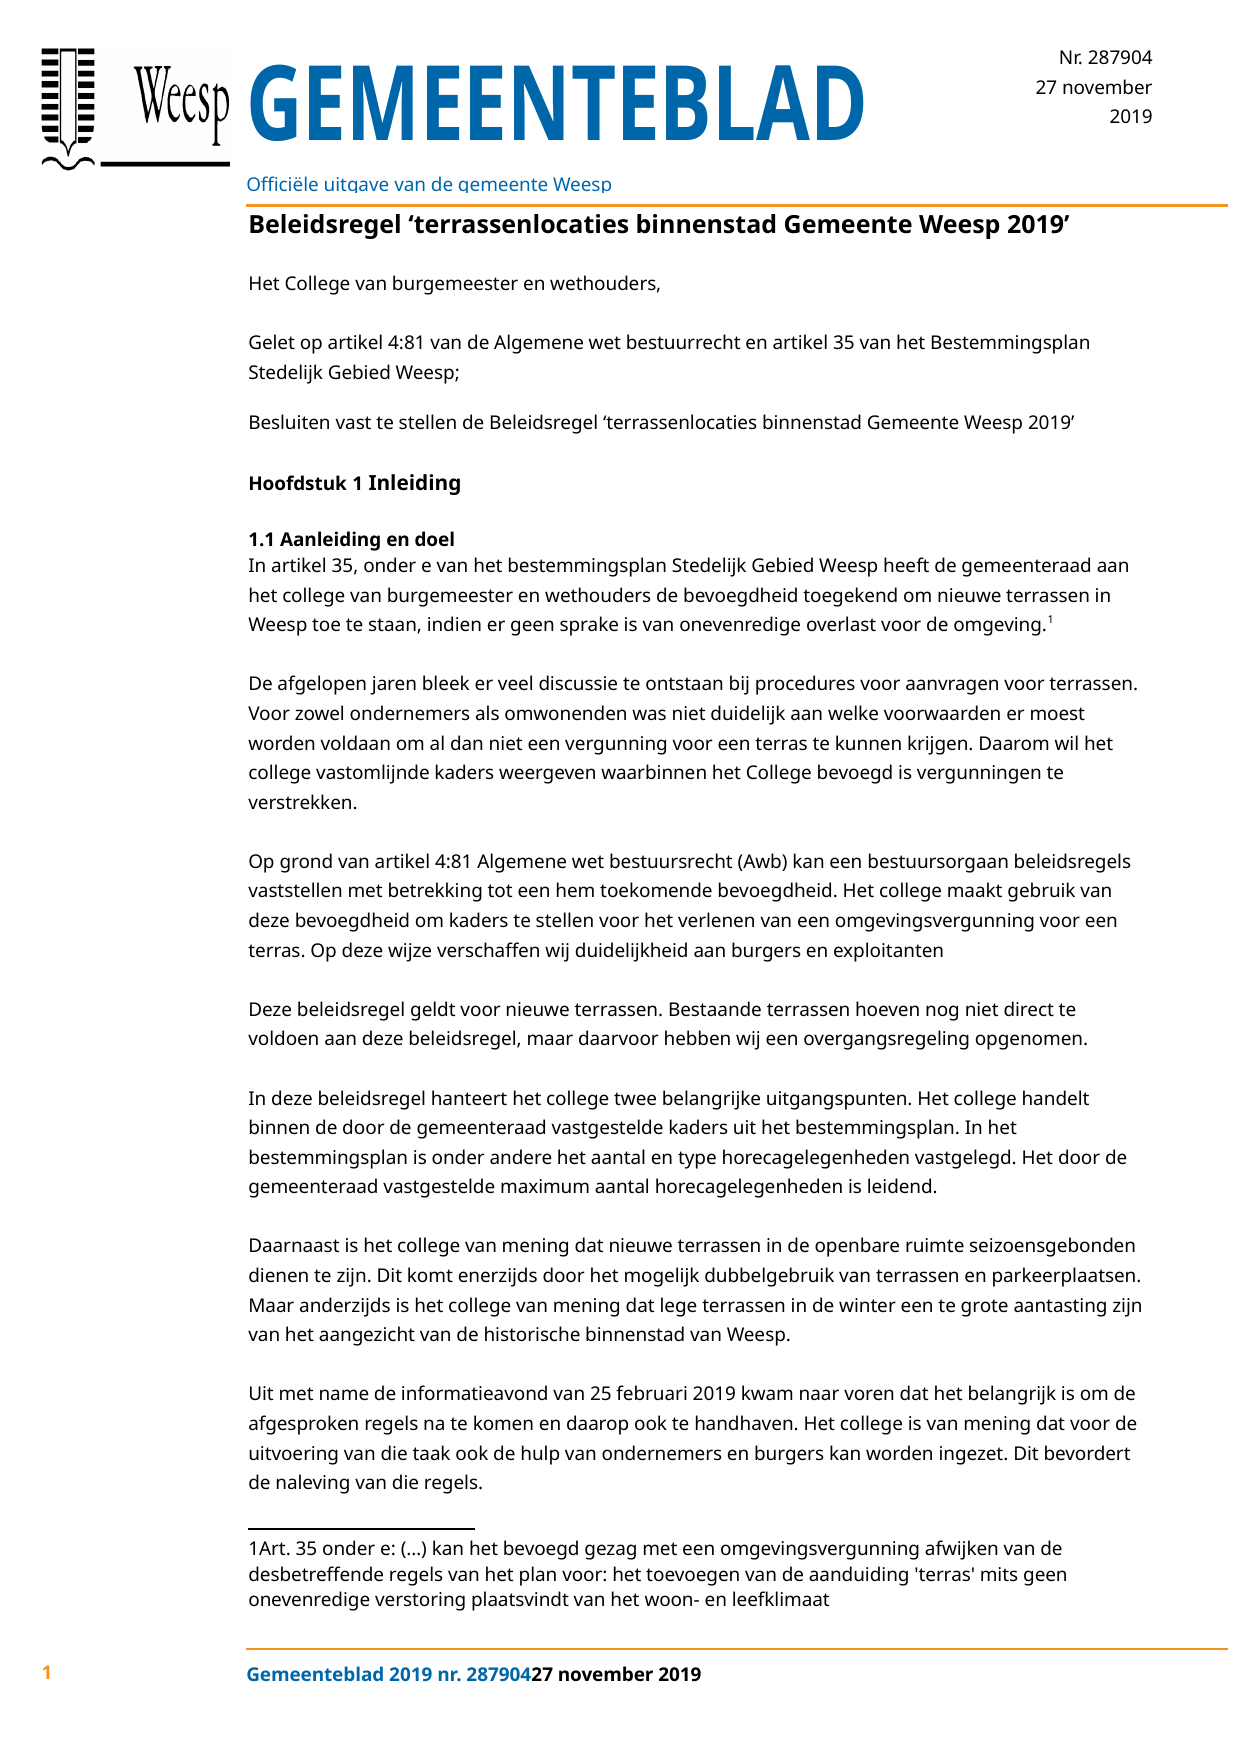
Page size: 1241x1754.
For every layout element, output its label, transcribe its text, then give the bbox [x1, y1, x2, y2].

text Op grond van artikel 4:81 Algemene wet bestuursrecht (Awb) kan een bestuursorgaan beleidsregels vaststellen met betrekking tot een hem toekomende bevoegdheid. Het college maakt gebruik van deze bevoegdheid om kaders te stellen voor het verlenen van een omgevingsvergunning voor een terras. Op deze wijze verschaffen wij duidelijkheid aan burgers en exploitanten [248, 848, 1152, 963]
text De afgelopen jaren bleek er veel discussie te ontstaan bij procedures voor aanvragen voor terrassen. Voor zowel ondernemers als omwonenden was niet duidelijk aan welke voorwaarden er moest worden voldaan om al dan niet een vergunning voor een terras te kunnen krijgen. Daarom wil het college vastomlijnde kaders weergeven waarbinnen het College bevoegd is vergunningen te verstrekken. [248, 671, 1152, 815]
text Deze beleidsregel geldt voor nieuwe terrassen. Bestaande terrassen hoeven nog niet direct te voldoen aan deze beleidsregel, maar daarvoor hebben wij een overgangsregeling opgenomen. [248, 996, 1152, 1051]
text In artikel 35, onder e van het bestemmingsplan Stedelijk Gebied Weesp heeft de gemeenteraad aan het college van burgemeester en wethouders de bevoegdheid toegekend om nieuwe terrassen in Weesp toe te staan, indien er geen sprake is van onevenredige overlast voor de omgeving. [248, 552, 1152, 637]
text Uit met name de informatieavond van 25 februari 2019 kwam naar voren dat het belangrijk is om de afgesproken regels na te komen en daarop ook te handhaven. Het college is van mening dat voor de uitvoering van die taak ook de hulp van ondernemers en burgers kan worden ingezet. Dit bevordert de naleving van die regels. [248, 1381, 1152, 1495]
text Art. 35 onder e: (…) kan het bevoegd gezag met een omgevingsvergunning afwijken van de desbetreffende regels van het plan voor: het toevoegen van de aanduiding 'terras' mits geen onevenredige verstoring plaatsvindt van het woon- en leefklimaat [248, 1535, 1152, 1612]
text In deze beleidsregel hanteert het college twee belangrijke uitgangspunten. Het college handelt binnen de door de gemeenteraad vastgestelde kaders uit het bestemmingsplan. In het bestemmingsplan is onder andere het aantal en type horecagelegenheden vastgelegd. Het door de gemeenteraad vastgestelde maximum aantal horecagelegenheden is leidend. [248, 1085, 1152, 1199]
text Besluiten vast te stellen de Beleidsregel ‘terrassenlocaties binnenstad Gemeente Weesp 2019’ [248, 409, 1152, 435]
text 1.1 Aanleiding en doel [248, 527, 1152, 552]
text Hoofdstuk 1 Inleiding [248, 468, 1152, 497]
text Daarnaast is het college van mening dat nieuwe terrassen in de openbare ruimte seizoensgebonden dienen te zijn. Dit komt enerzijds door het mogelijk dubbelgebruik van terrassen en parkeerplaatsen. Maar anderzijds is het college van mening dat lege terrassen in de winter een te grote aantasting zijn van het aangezicht van de historische binnenstad van Weesp. [248, 1233, 1152, 1347]
text Het College van burgemeester en wethouders, [248, 270, 1152, 296]
picture [41, 47, 231, 172]
text Gelet op artikel 4:81 van de Algemene wet bestuurrecht en artikel 35 van het Bestemmingsplan Stedelijk Gebied Weesp; [248, 329, 1152, 385]
text Beleidsregel ‘terrassenlocaties binnenstad Gemeente Weesp 2019’ [248, 207, 1152, 241]
